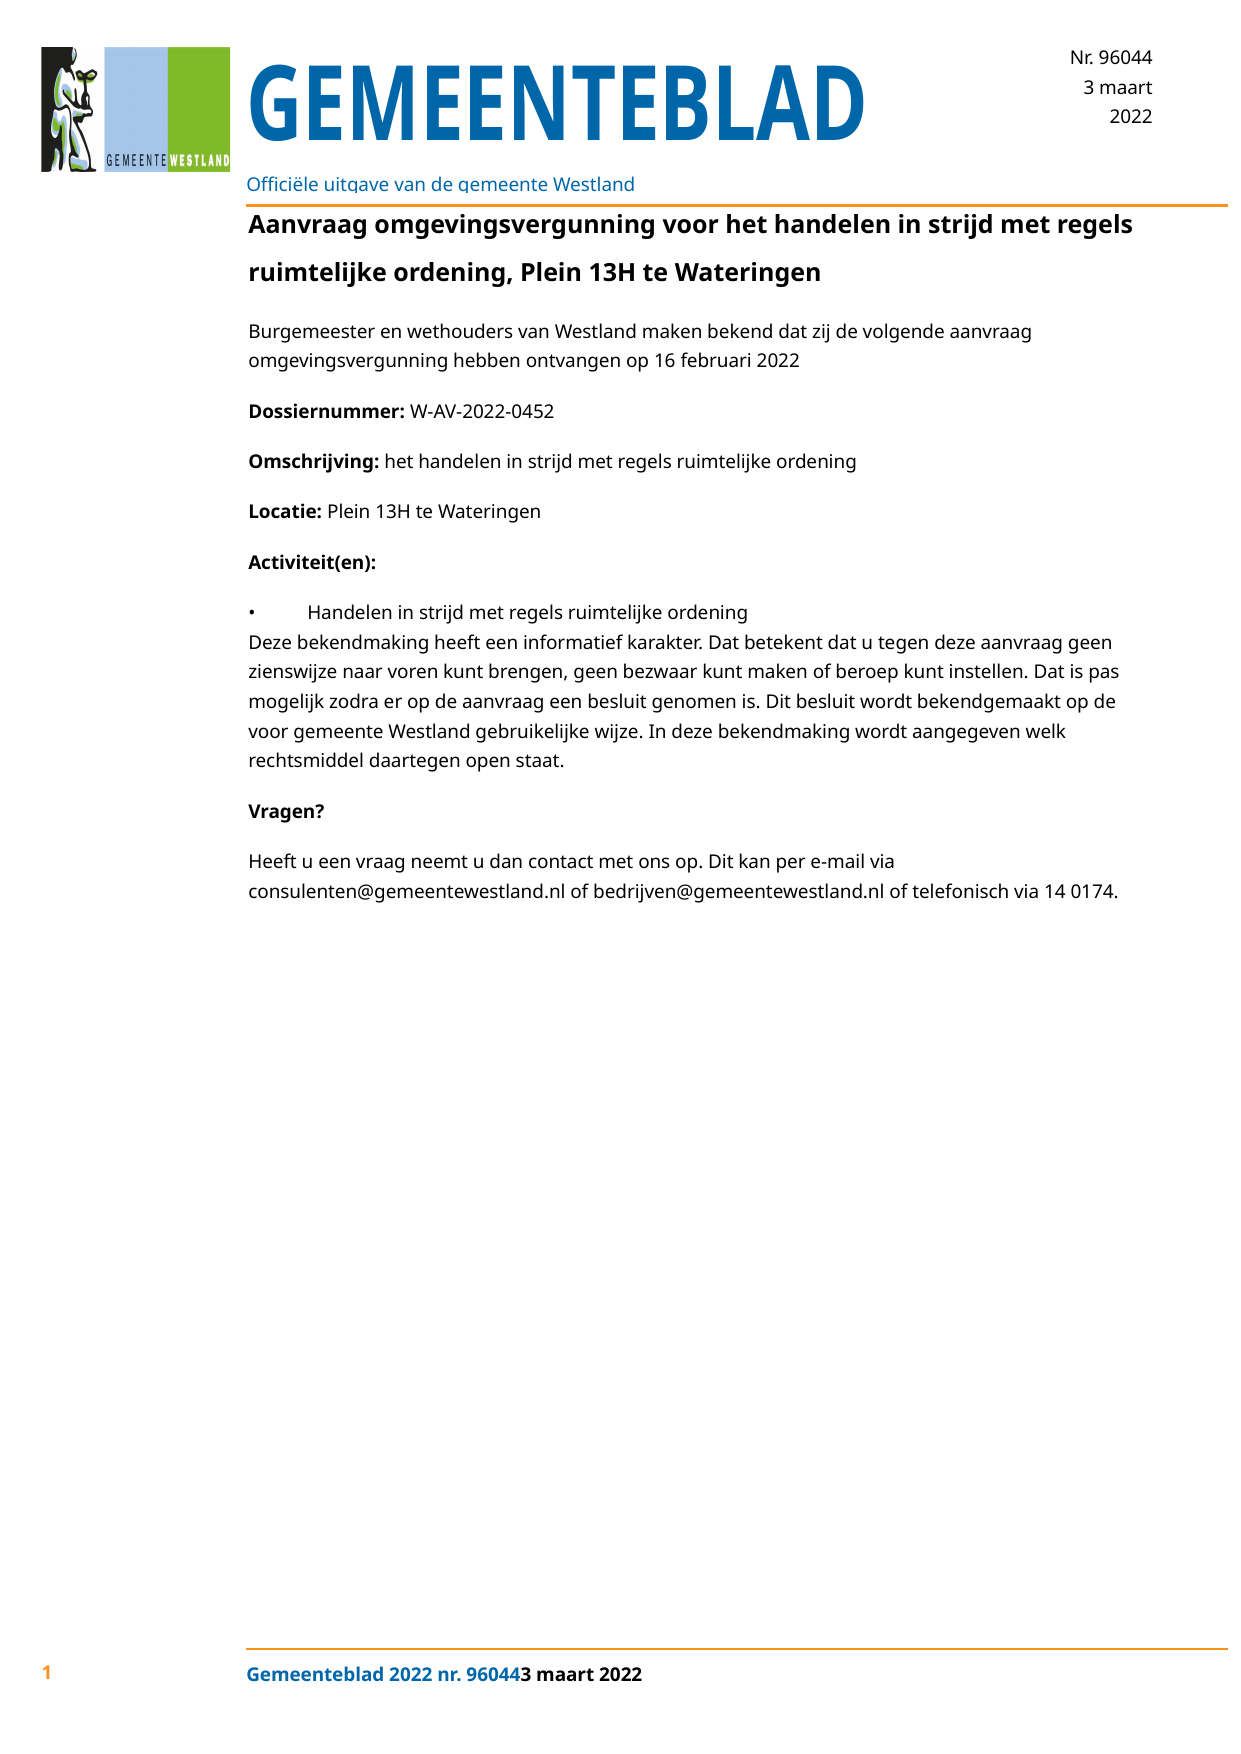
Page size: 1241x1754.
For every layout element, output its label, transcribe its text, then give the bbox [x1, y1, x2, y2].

text Dossiernummer: W-AV-2022-0452 [248, 398, 1152, 424]
list Handelen in strijd met regels ruimtelijke ordening [248, 599, 1152, 625]
text Omschrijving: het handelen in strijd met regels ruimtelijke ordening [248, 448, 1152, 474]
text Deze bekendmaking heeft een informatief karakter. Dat betekent dat u tegen deze aanvraag geen zienswijze naar voren kunt brengen, geen bezwaar kunt maken of beroep kunt instellen. Dat is pas mogelijk zodra er op de aanvraag een besluit genomen is. Dit besluit wordt bekendgemaakt op de voor gemeente Westland gebruikelijke wijze. In deze bekendmaking wordt aangegeven welk rechtsmiddel daartegen open staat. [248, 629, 1152, 773]
text Locatie: Plein 13H te Wateringen [248, 499, 1152, 524]
text Activiteit(en): [248, 549, 1152, 575]
text Burgemeester en wethouders van Westland maken bekend dat zij de volgende aanvraag omgevingsvergunning hebben ontvangen op 16 februari 2022 [248, 318, 1152, 373]
text Heeft u een vraag neemt u dan contact met ons op. Dit kan per e-mail via consulenten@gemeentewestland.nl of bedrijven@gemeentewestland.nl of telefonisch via 14 0174. [248, 848, 1152, 904]
picture [41, 47, 231, 172]
text Aanvraag omgevingsvergunning voor het handelen in strijd met regels ruimtelijke ordening, Plein 13H te Wateringen [248, 207, 1152, 288]
text Vragen? [248, 798, 1152, 824]
